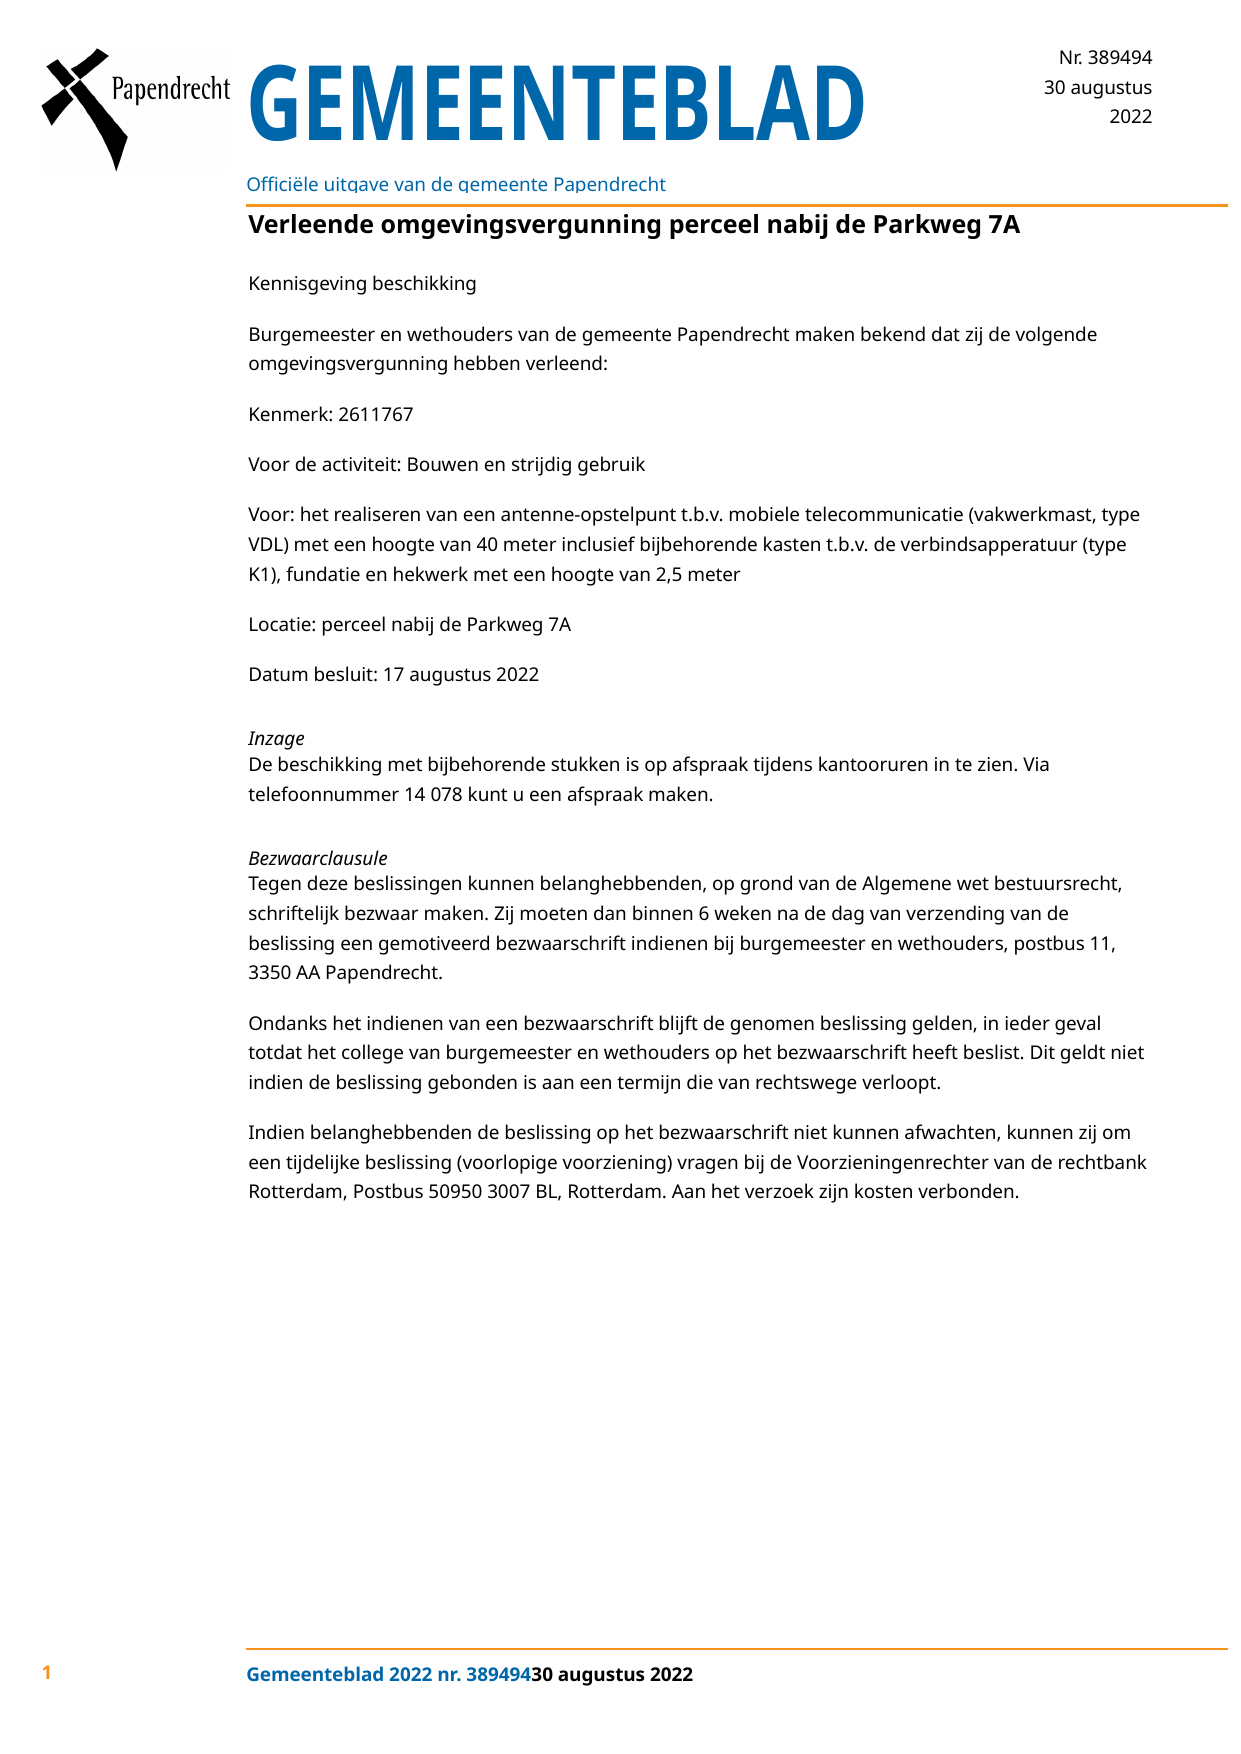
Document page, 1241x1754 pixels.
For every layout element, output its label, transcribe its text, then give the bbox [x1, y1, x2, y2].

text Voor: het realiseren van een antenne-opstelpunt t.b.v. mobiele telecommunicatie (vakwerkmast, type VDL) met een hoogte van 40 meter inclusief bijbehorende kasten t.b.v. de verbindsapperatuur (type K1), fundatie en hekwerk met een hoogte van 2,5 meter [248, 502, 1152, 586]
text Datum besluit: 17 augustus 2022 [248, 662, 1152, 687]
text Inzage [248, 726, 1152, 751]
picture [41, 47, 231, 172]
text Ondanks het indienen van een bezwaarschrift blijft de genomen beslissing gelden, in ieder geval totdat het college van burgemeester en wethouders op het bezwaarschrift heeft beslist. Dit geldt niet indien de beslissing gebonden is aan een termijn die van rechtswege verloopt. [248, 1010, 1152, 1094]
text Burgemeester en wethouders van de gemeente Papendrecht maken bekend dat zij de volgende omgevingsvergunning hebben verleend: [248, 321, 1152, 376]
text Verleende omgevingsvergunning perceel nabij de Parkweg 7A [248, 207, 1152, 241]
text Kenmerk: 2611767 [248, 401, 1152, 426]
text Kennisgeving beschikking [248, 270, 1152, 296]
text Bezwaarclausule [248, 845, 1152, 871]
text Voor de activiteit: Bouwen en strijdig gebruik [248, 451, 1152, 477]
text Tegen deze beslissingen kunnen belanghebbenden, op grond van de Algemene wet bestuursrecht, schriftelijk bezwaar maken. Zij moeten dan binnen 6 weken na de dag van verzending van de beslissing een gemotiveerd bezwaarschrift indienen bij burgemeester en wethouders, postbus 11, 3350 AA Papendrecht. [248, 871, 1152, 985]
text Locatie: perceel nabij de Parkweg 7A [248, 611, 1152, 637]
text Indien belanghebbenden de beslissing op het bezwaarschrift niet kunnen afwachten, kunnen zij om een tijdelijke beslissing (voorlopige voorziening) vragen bij de Voorzieningenrechter van de rechtbank Rotterdam, Postbus 50950 3007 BL, Rotterdam. Aan het verzoek zijn kosten verbonden. [248, 1119, 1152, 1204]
text De beschikking met bijbehorende stukken is op afspraak tijdens kantooruren in te zien. Via telefoonnummer 14 078 kunt u een afspraak maken. [248, 751, 1152, 807]
